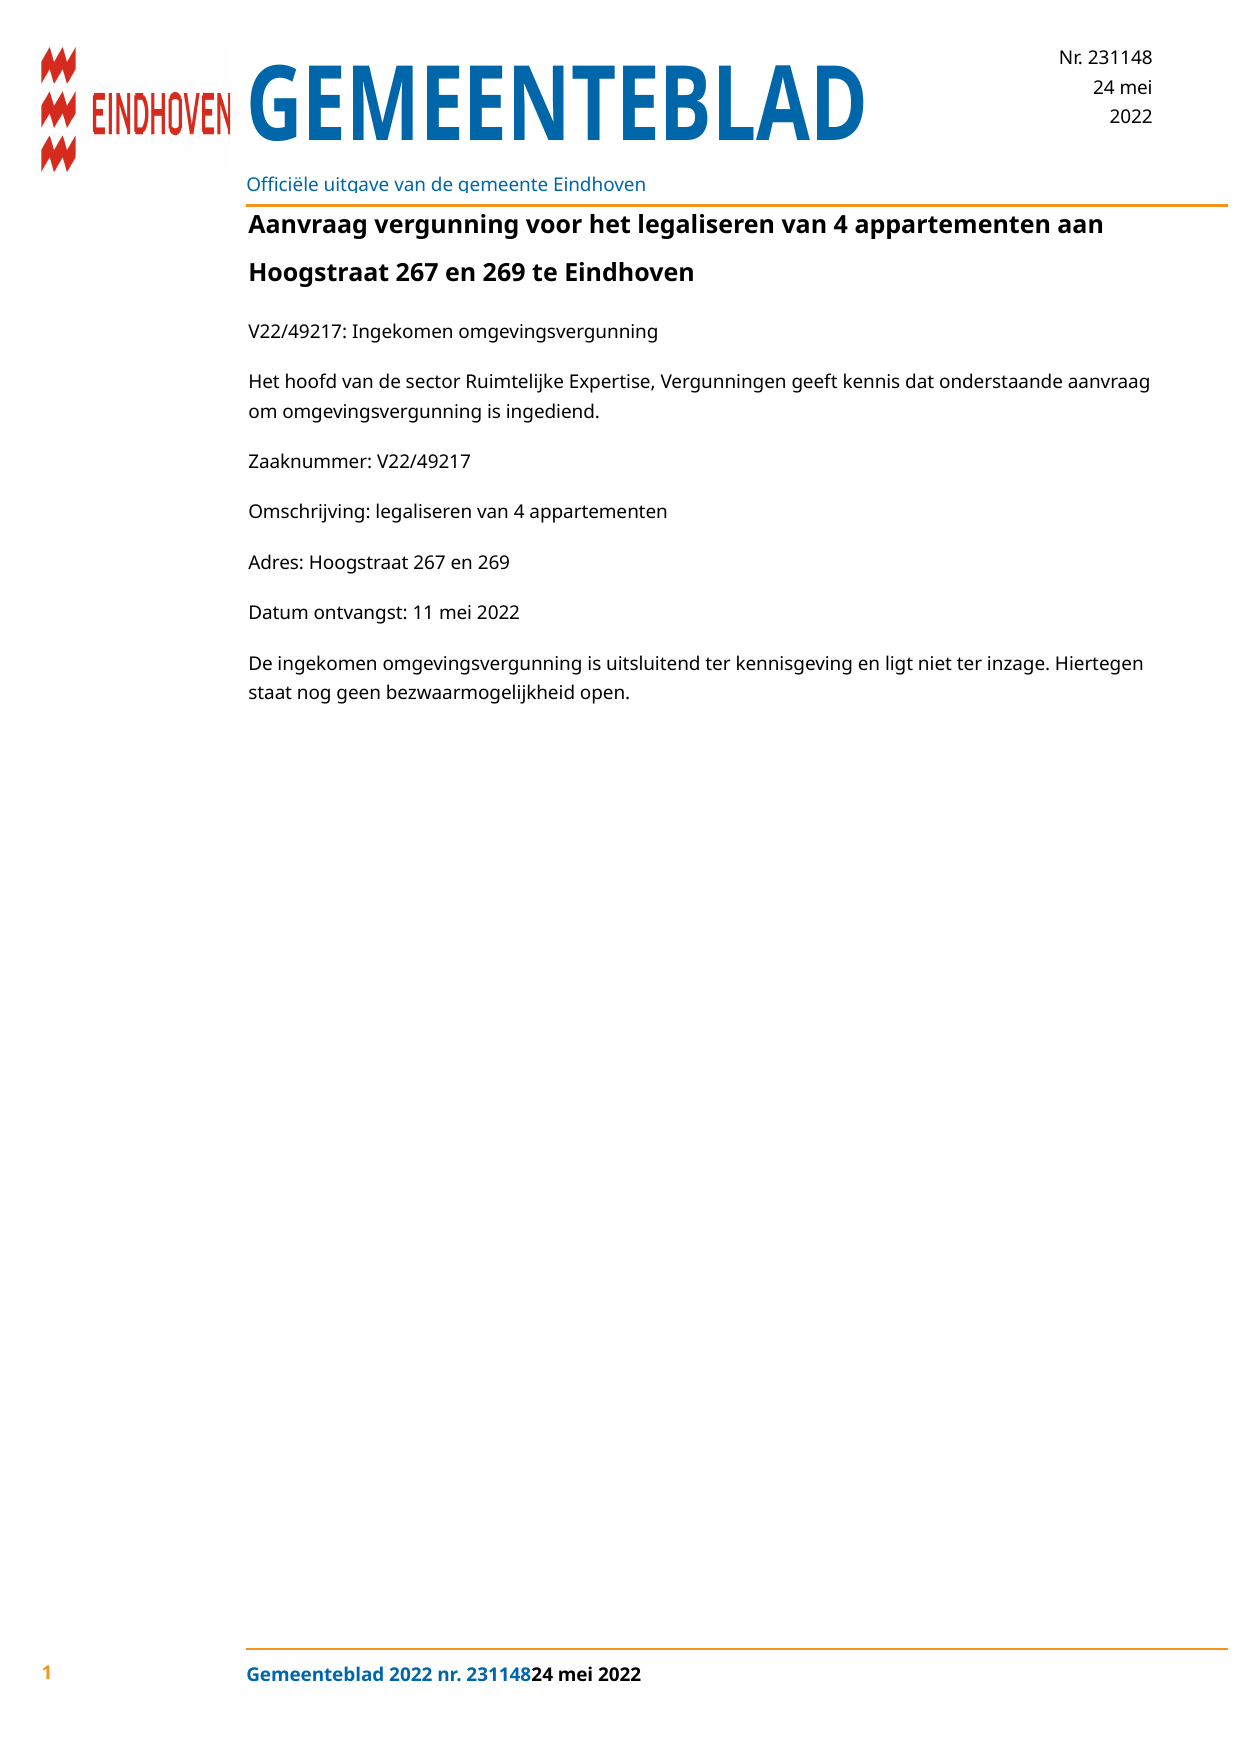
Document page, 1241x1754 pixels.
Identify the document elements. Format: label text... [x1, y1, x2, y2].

text Adres: Hoogstraat 267 en 269 [248, 549, 1152, 575]
text Zaaknummer: V22/49217 [248, 448, 1152, 474]
text Het hoofd van de sector Ruimtelijke Expertise, Vergunningen geeft kennis dat onderstaande aanvraag om omgevingsvergunning is ingediend. [248, 368, 1152, 424]
text Aanvraag vergunning voor het legaliseren van 4 appartementen aan Hoogstraat 267 en 269 te Eindhoven [248, 207, 1152, 288]
text Omschrijving: legaliseren van 4 appartementen [248, 499, 1152, 524]
text V22/49217: Ingekomen omgevingsvergunning [248, 318, 1152, 344]
text Datum ontvangst: 11 mei 2022 [248, 599, 1152, 625]
picture [41, 47, 231, 172]
text De ingekomen omgevingsvergunning is uitsluitend ter kennisgeving en ligt niet ter inzage. Hiertegen staat nog geen bezwaarmogelijkheid open. [248, 650, 1152, 705]
